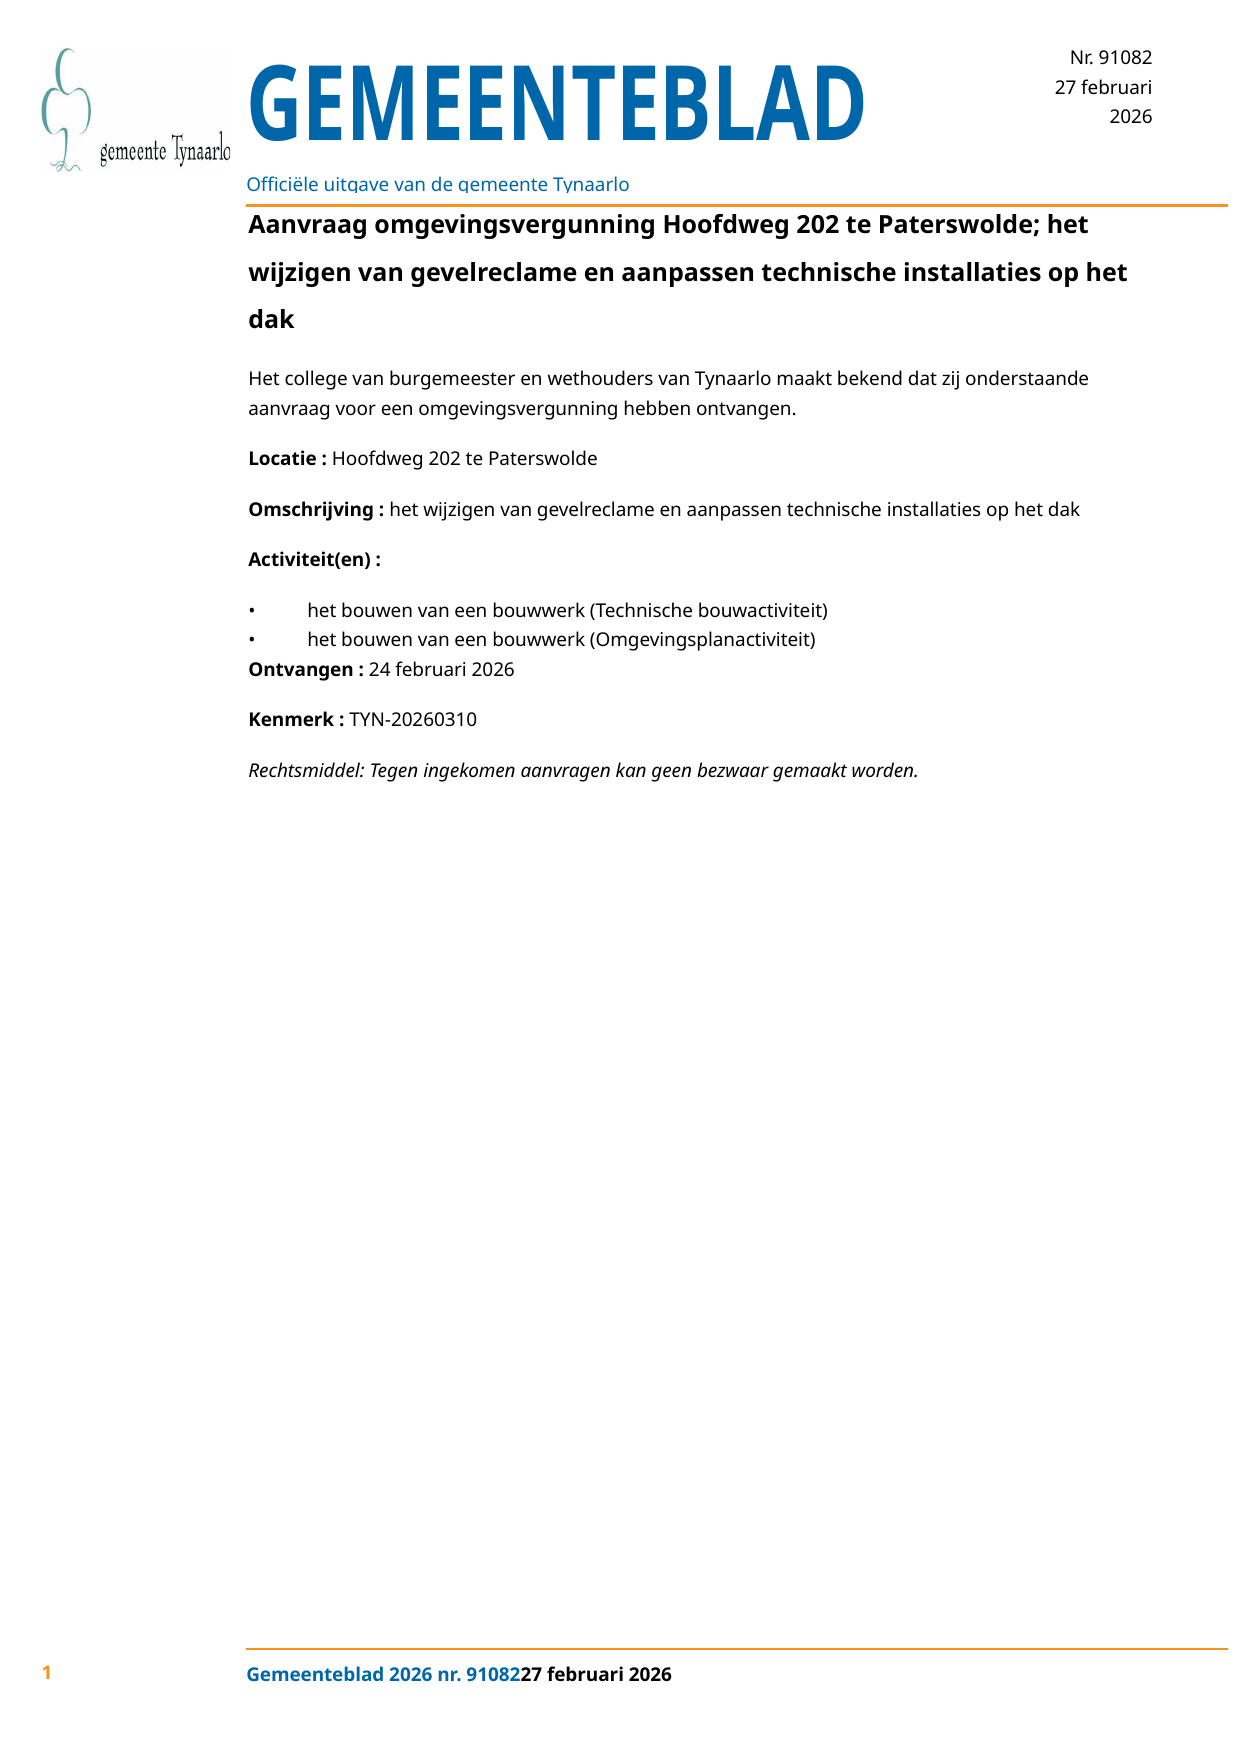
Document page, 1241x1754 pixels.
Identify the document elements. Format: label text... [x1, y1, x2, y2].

picture [41, 47, 231, 172]
text Omschrijving : het wijzigen van gevelreclame en aanpassen technische installaties op het dak [248, 496, 1152, 522]
text Het college van burgemeester en wethouders van Tynaarlo maakt bekend dat zij onderstaande aanvraag voor een omgevingsvergunning hebben ontvangen. [248, 366, 1152, 421]
text Ontvangen : 24 februari 2026 [248, 656, 1152, 682]
text Rechtsmiddel: Tegen ingekomen aanvragen kan geen bezwaar gemaakt worden. [248, 757, 1152, 782]
text Kenmerk : TYN-20260310 [248, 706, 1152, 732]
list het bouwen van een bouwwerk (Omgevingsplanactiviteit) [248, 626, 1152, 652]
text Aanvraag omgevingsvergunning Hoofdweg 202 te Paterswolde; het wijzigen van gevelreclame en aanpassen technische installaties op het dak [248, 207, 1152, 336]
list het bouwen van een bouwwerk (Technische bouwactiviteit) [248, 597, 1152, 622]
text Locatie : Hoofdweg 202 te Paterswolde [248, 446, 1152, 471]
text Activiteit(en) : [248, 546, 1152, 572]
